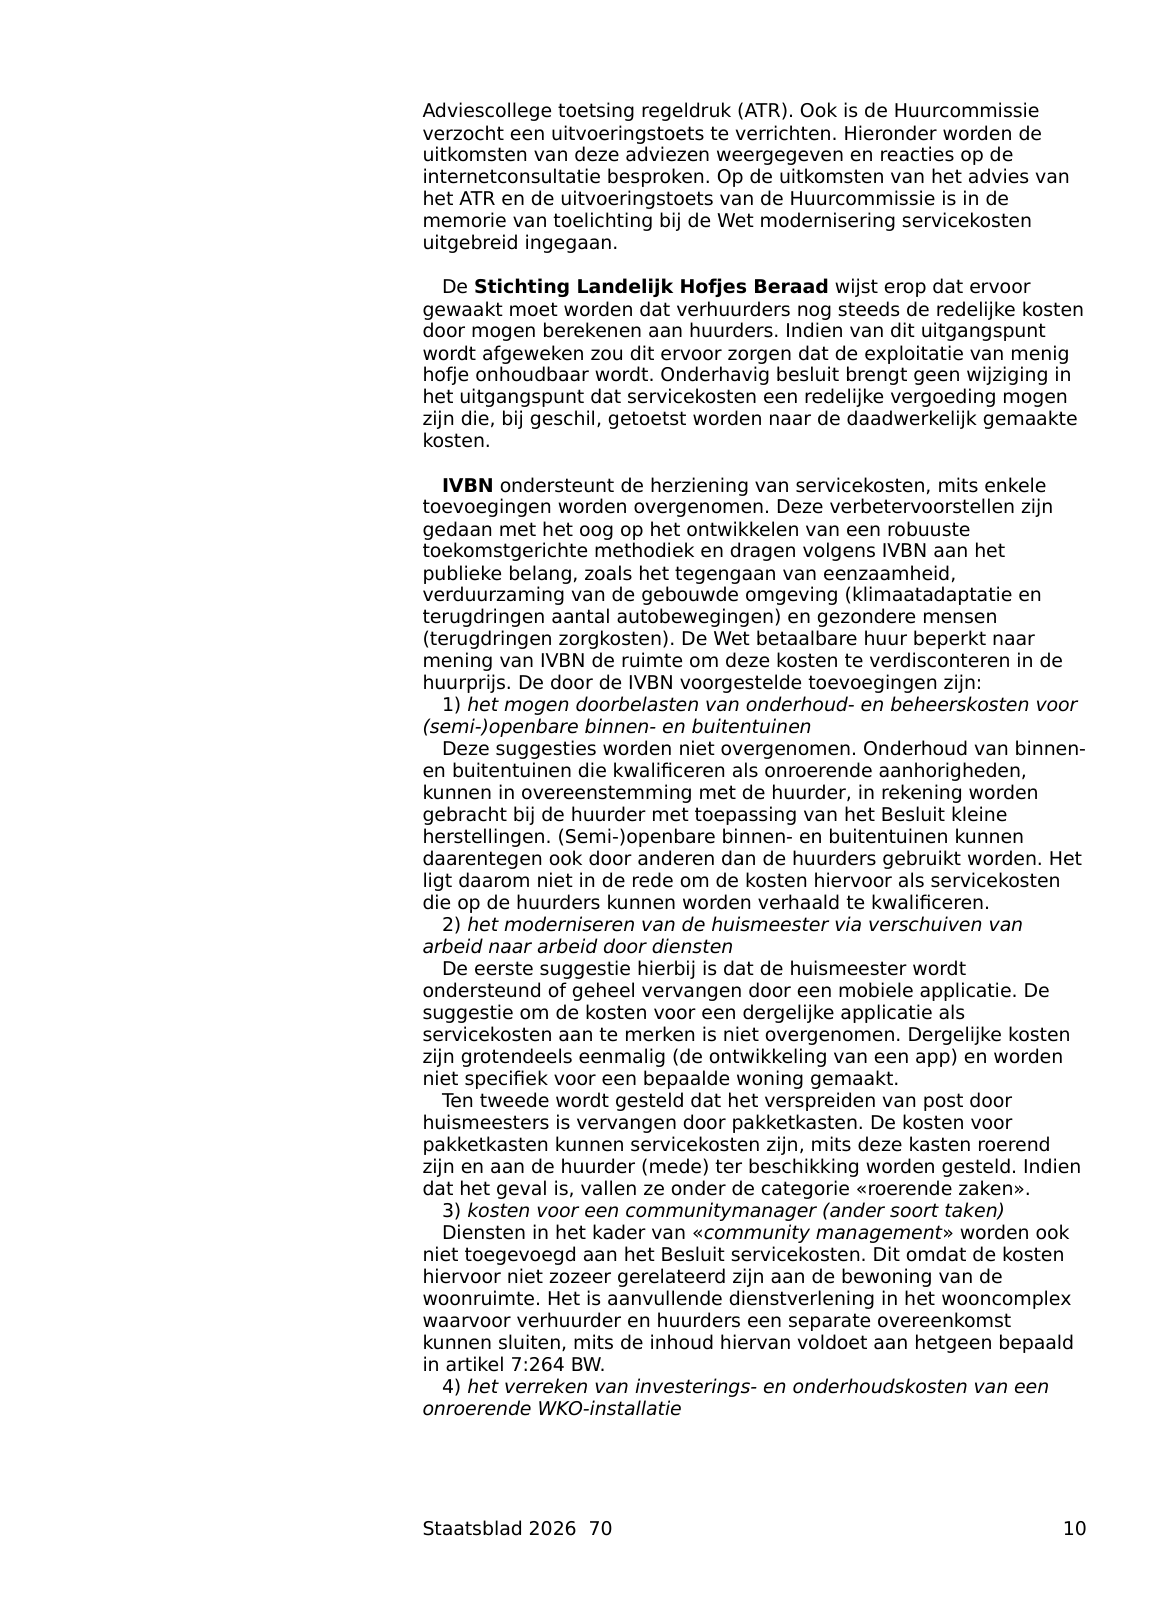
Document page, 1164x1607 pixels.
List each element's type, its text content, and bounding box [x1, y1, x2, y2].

text Ten tweede wordt gesteld dat het verspreiden van post door huismeesters is vervangen door pakketkasten. De kosten voor pakketkasten kunnen servicekosten zijn, mits deze kasten roerend zijn en aan de huurder (mede) ter beschikking worden gesteld. Indien dat het geval is, vallen ze onder de categorie «roerende zaken». [422, 1090, 1087, 1200]
text Adviescollege toetsing regeldruk (ATR). Ook is de Huurcommissie verzocht een uitvoeringstoets te verrichten. Hieronder worden de uitkomsten van deze adviezen weergegeven en reacties op de internetconsultatie besproken. Op de uitkomsten van het advies van het ATR en de uitvoeringstoets van de Huurcommissie is in de memorie van toelichting bij de Wet modernisering servicekosten uitgebreid ingegaan. [422, 100, 1087, 254]
text Diensten in het kader van «community management» worden ook niet toegevoegd aan het Besluit servicekosten. Dit omdat de kosten hiervoor niet zozeer gerelateerd zijn aan de bewoning van de woonruimte. Het is aanvullende dienstverlening in het wooncomplex waarvoor verhuurder en huurders een separate overeenkomst kunnen sluiten, mits de inhoud hiervan voldoet aan hetgeen bepaald in artikel 7:264 BW. [422, 1222, 1087, 1376]
text 1) het mogen doorbelasten van onderhoud- en beheerskosten voor (semi-)openbare binnen- en buitentuinen [422, 694, 1087, 738]
text De Stichting Landelijk Hofjes Beraad wijst erop dat ervoor gewaakt moet worden dat verhuurders nog steeds de redelijke kosten door mogen berekenen aan huurders. Indien van dit uitgangspunt wordt afgeweken zou dit ervoor zorgen dat de exploitatie van menig hofje onhoudbaar wordt. Onderhavig besluit brengt geen wijziging in het uitgangspunt dat servicekosten een redelijke vergoeding mogen zijn die, bij geschil, getoetst worden naar de daadwerkelijk gemaakte kosten. [422, 276, 1087, 452]
text 3) kosten voor een communitymanager (ander soort taken) [422, 1200, 1087, 1222]
text De eerste suggestie hierbij is dat de huismeester wordt ondersteund of geheel vervangen door een mobiele applicatie. De suggestie om de kosten voor een dergelijke applicatie als servicekosten aan te merken is niet overgenomen. Dergelijke kosten zijn grotendeels eenmalig (de ontwikkeling van een app) en worden niet specifiek voor een bepaalde woning gemaakt. [422, 958, 1087, 1090]
text 2) het moderniseren van de huismeester via verschuiven van arbeid naar arbeid door diensten [422, 914, 1087, 958]
text IVBN ondersteunt de herziening van servicekosten, mits enkele toevoegingen worden overgenomen. Deze verbetervoorstellen zijn gedaan met het oog op het ontwikkelen van een robuuste toekomstgerichte methodiek en dragen volgens IVBN aan het publieke belang, zoals het tegengaan van eenzaamheid, verduurzaming van de gebouwde omgeving (klimaatadaptatie en terugdringen aantal autobewegingen) en gezondere mensen (terugdringen zorgkosten). De Wet betaalbare huur beperkt naar mening van IVBN de ruimte om deze kosten te verdisconteren in de huurprijs. De door de IVBN voorgestelde toevoegingen zijn: [422, 474, 1087, 694]
text 4) het verreken van investerings- en onderhoudskosten van een onroerende WKO-installatie [422, 1376, 1087, 1419]
text Deze suggesties worden niet overgenomen. Onderhoud van binnen- en buitentuinen die kwalificeren als onroerende aanhorigheden, kunnen in overeenstemming met de huurder, in rekening worden gebracht bij de huurder met toepassing van het Besluit kleine herstellingen. (Semi-)openbare binnen- en buitentuinen kunnen daarentegen ook door anderen dan de huurders gebruikt worden. Het ligt daarom niet in de rede om de kosten hiervoor als servicekosten die op de huurders kunnen worden verhaald te kwalificeren. [422, 738, 1087, 914]
